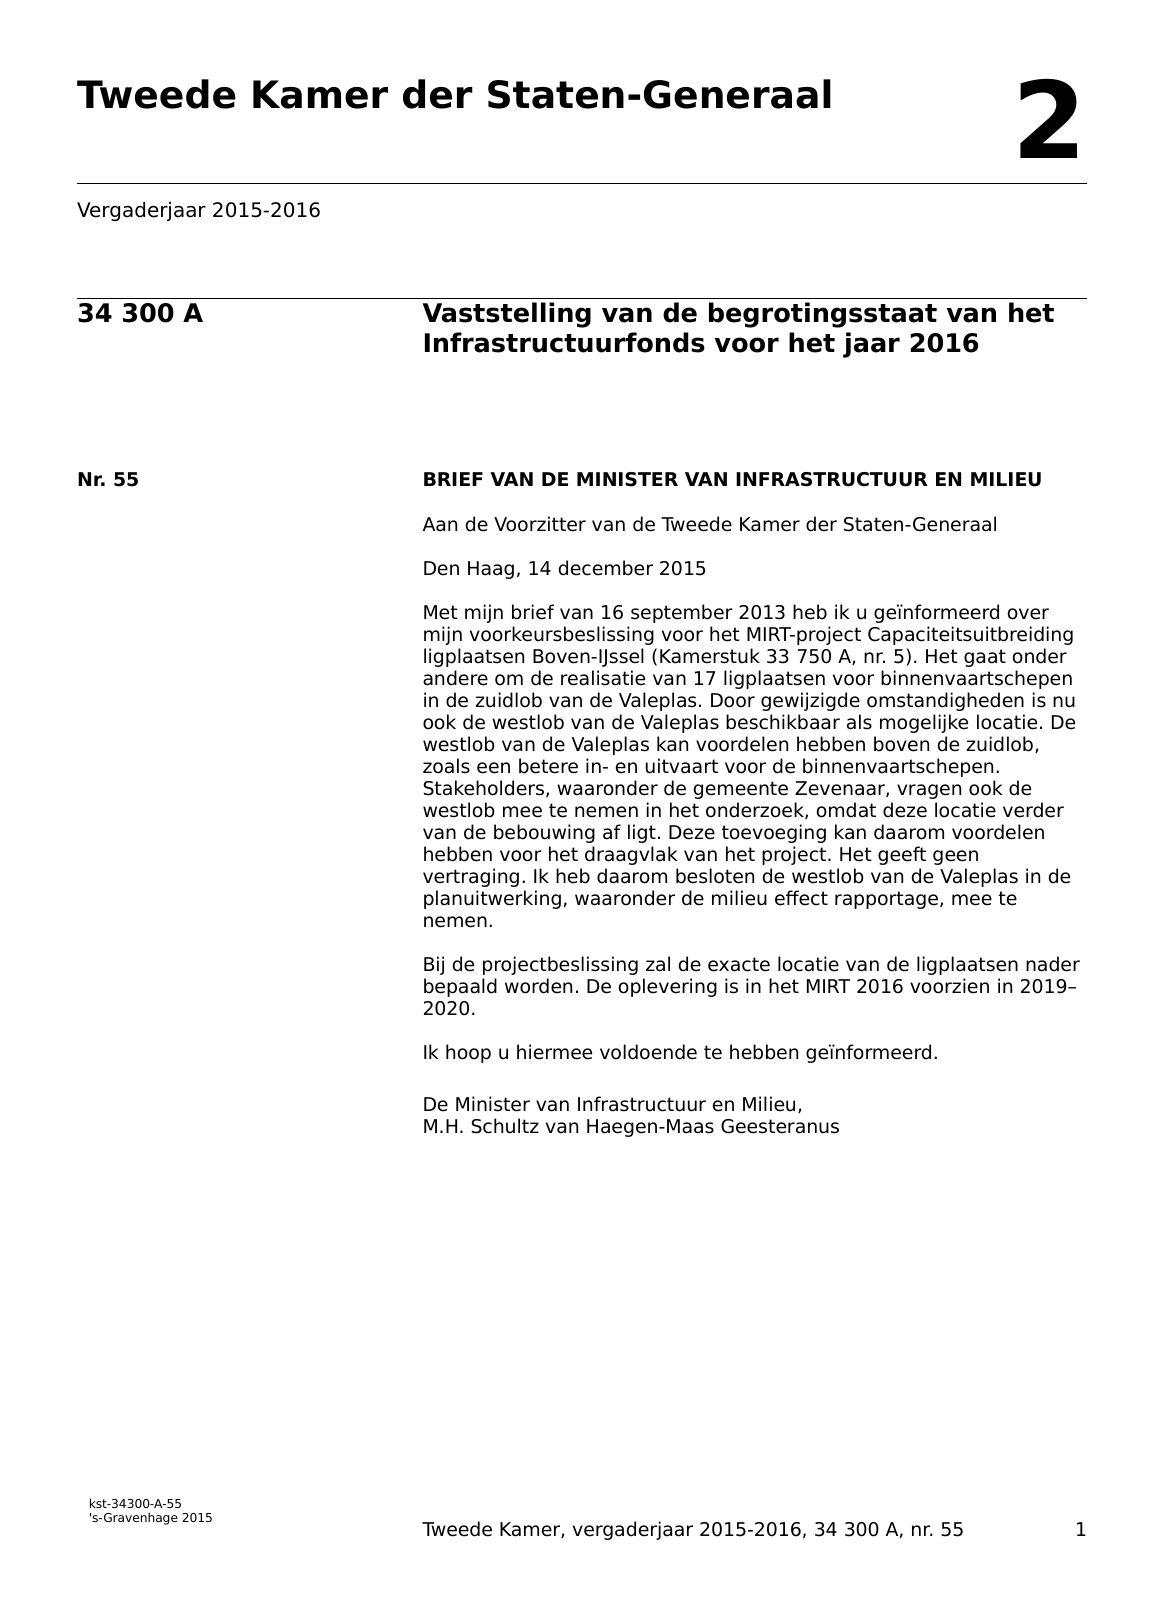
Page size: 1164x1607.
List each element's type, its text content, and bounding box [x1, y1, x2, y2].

text Ik hoop u hiermee voldoende te hebben geïnformeerd. [422, 1042, 1087, 1064]
subtitle Nr. 55 BRIEF VAN DE MINISTER VAN INFRASTRUCTUUR EN MILIEU [77, 469, 1087, 491]
text 's-Gravenhage 2015 [88, 1511, 323, 1525]
text Met mijn brief van 16 september 2013 heb ik u geïnformeerd over mijn voorkeursbeslissing voor het MIRT-project Capaciteitsuitbreiding ligplaatsen Boven-IJssel (Kamerstuk 33 750 A, nr. 5). Het gaat onder andere om de realisatie van 17 ligplaatsen voor binnenvaartschepen in de zuidlob van de Valeplas. Door gewijzigde omstandigheden is nu ook de westlob van de Valeplas beschikbaar als mogelijke locatie. De westlob van de Valeplas kan voordelen hebben boven de zuidlob, zoals een betere in- en uitvaart voor de binnenvaartschepen. Stakeholders, waaronder de gemeente Zevenaar, vragen ook de westlob mee te nemen in het onderzoek, omdat deze locatie verder van de bebouwing af ligt. Deze toevoeging kan daarom voordelen hebben voor het draagvlak van het project. Het geeft geen vertraging. Ik heb daarom besloten de westlob van de Valeplas in de planuitwerking, waaronder de milieu effect rapportage, mee te nemen. [422, 602, 1087, 932]
text Den Haag, 14 december 2015 [422, 558, 1087, 580]
text kst-34300-A-55 [88, 1497, 323, 1511]
subtitle 34 300 A Vaststelling van de begrotingsstaat van het Infrastructuurfonds voor het jaar 2016 [77, 299, 1087, 358]
table_header Tweede Kamer der Staten-Generaal [77, 59, 886, 183]
text Aan de Voorzitter van de Tweede Kamer der Staten-Generaal [422, 513, 1087, 536]
text De Minister van Infrastructuur en Milieu, M.H. Schultz van Haegen-Maas Geesteranus [422, 1094, 1087, 1138]
table_cell Vergaderjaar 2015-2016 [77, 184, 1087, 298]
text Bij de projectbeslissing zal de exacte locatie van de ligplaatsen nader bepaald worden. De oplevering is in het MIRT 2016 voorzien in 2019–2020. [422, 954, 1087, 1020]
table_header 2 [886, 59, 1087, 183]
